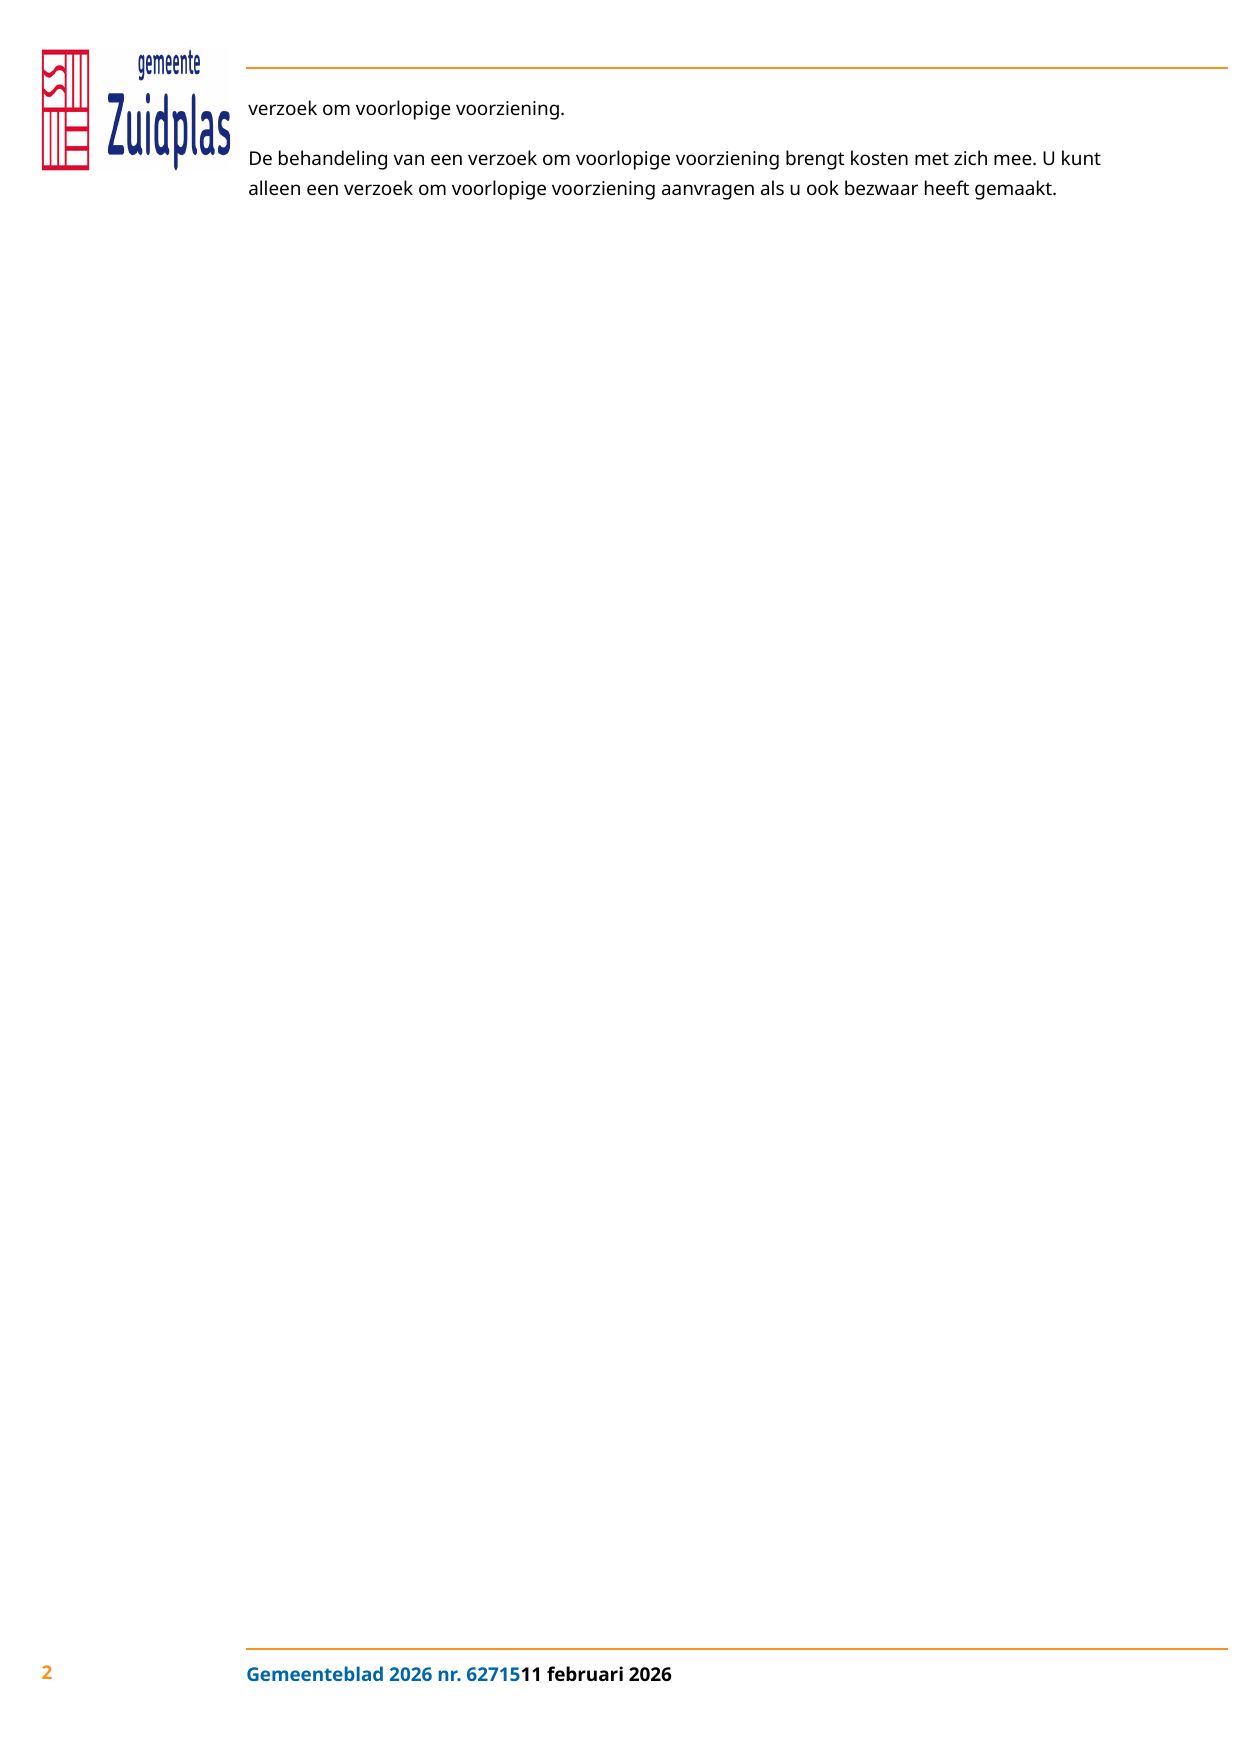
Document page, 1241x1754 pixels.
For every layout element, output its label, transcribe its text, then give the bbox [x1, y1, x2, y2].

text De behandeling van een verzoek om voorlopige voorziening brengt kosten met zich mee. U kunt alleen een verzoek om voorlopige voorziening aanvragen als u ook bezwaar heeft gemaakt. [248, 145, 1152, 201]
text verzoek om voorlopige voorziening. [248, 95, 1152, 121]
picture [41, 47, 231, 172]
